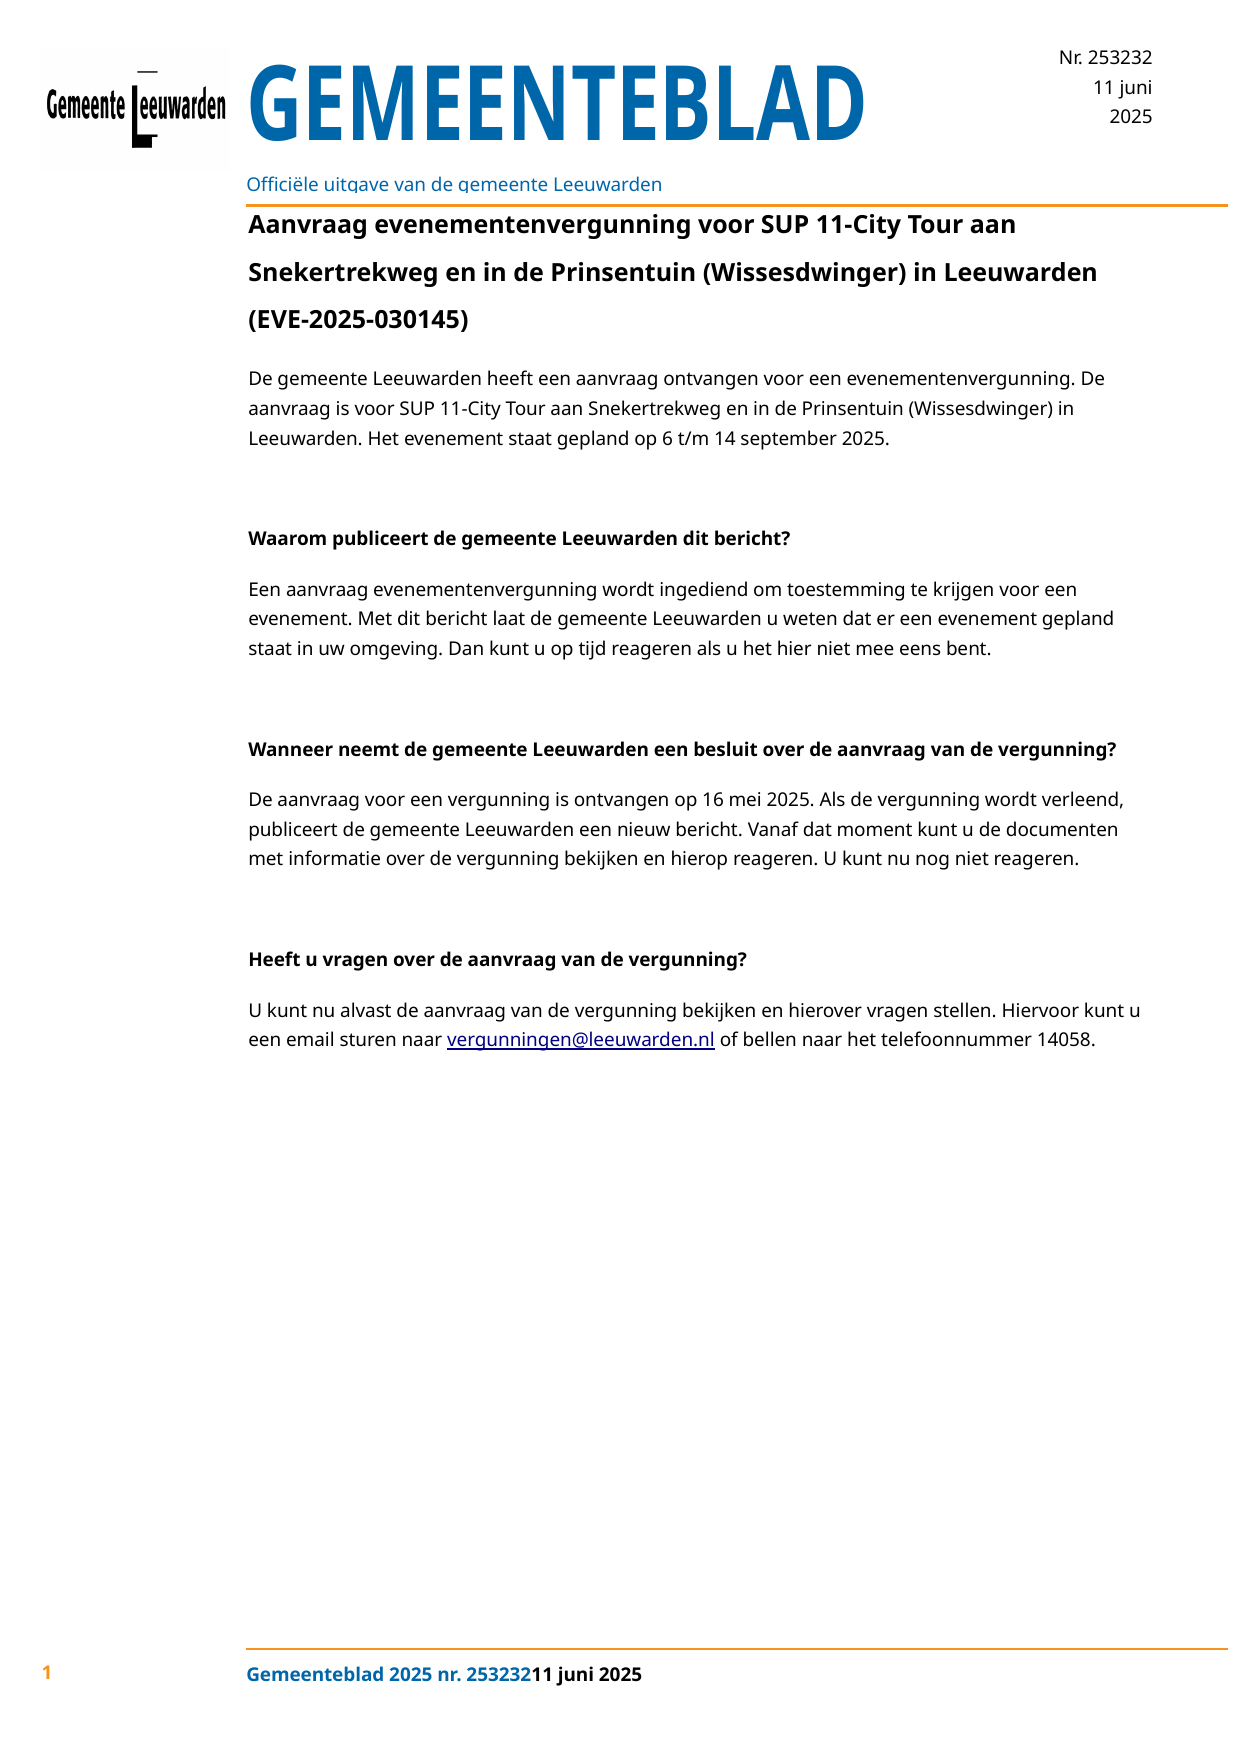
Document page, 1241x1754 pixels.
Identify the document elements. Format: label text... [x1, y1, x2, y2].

text De aanvraag voor een vergunning is ontvangen op 16 mei 2025. Als de vergunning wordt verleend, publiceert de gemeente Leeuwarden een nieuw bericht. Vanaf dat moment kunt u de documenten met informatie over de vergunning bekijken en hierop reageren. U kunt nu nog niet reageren. [248, 786, 1152, 871]
text Een aanvraag evenementenvergunning wordt ingediend om toestemming te krijgen voor een evenement. Met dit bericht laat de gemeente Leeuwarden u weten dat er een evenement gepland staat in uw omgeving. Dan kunt u op tijd reageren als u het hier niet mee eens bent. [248, 576, 1152, 661]
text Heeft u vragen over de aanvraag van de vergunning? [248, 946, 1152, 972]
text Wanneer neemt de gemeente Leeuwarden een besluit over de aanvraag van de vergunning? [248, 736, 1152, 762]
picture [41, 47, 231, 172]
text Waarom publiceert de gemeente Leeuwarden dit bericht? [248, 526, 1152, 551]
text U kunt nu alvast de aanvraag van de vergunning bekijken en hierover vragen stellen. Hiervoor kunt u een email sturen naar vergunningen@leeuwarden.nl of bellen naar het telefoonnummer 14058. [248, 997, 1152, 1052]
text De gemeente Leeuwarden heeft een aanvraag ontvangen voor een evenementenvergunning. De aanvraag is voor SUP 11-City Tour aan Snekertrekweg en in de Prinsentuin (Wissesdwinger) in Leeuwarden. Het evenement staat gepland op 6 t/m 14 september 2025. [248, 366, 1152, 450]
text Aanvraag evenementenvergunning voor SUP 11-City Tour aan Snekertrekweg en in de Prinsentuin (Wissesdwinger) in Leeuwarden (EVE-2025-030145) [248, 207, 1152, 336]
